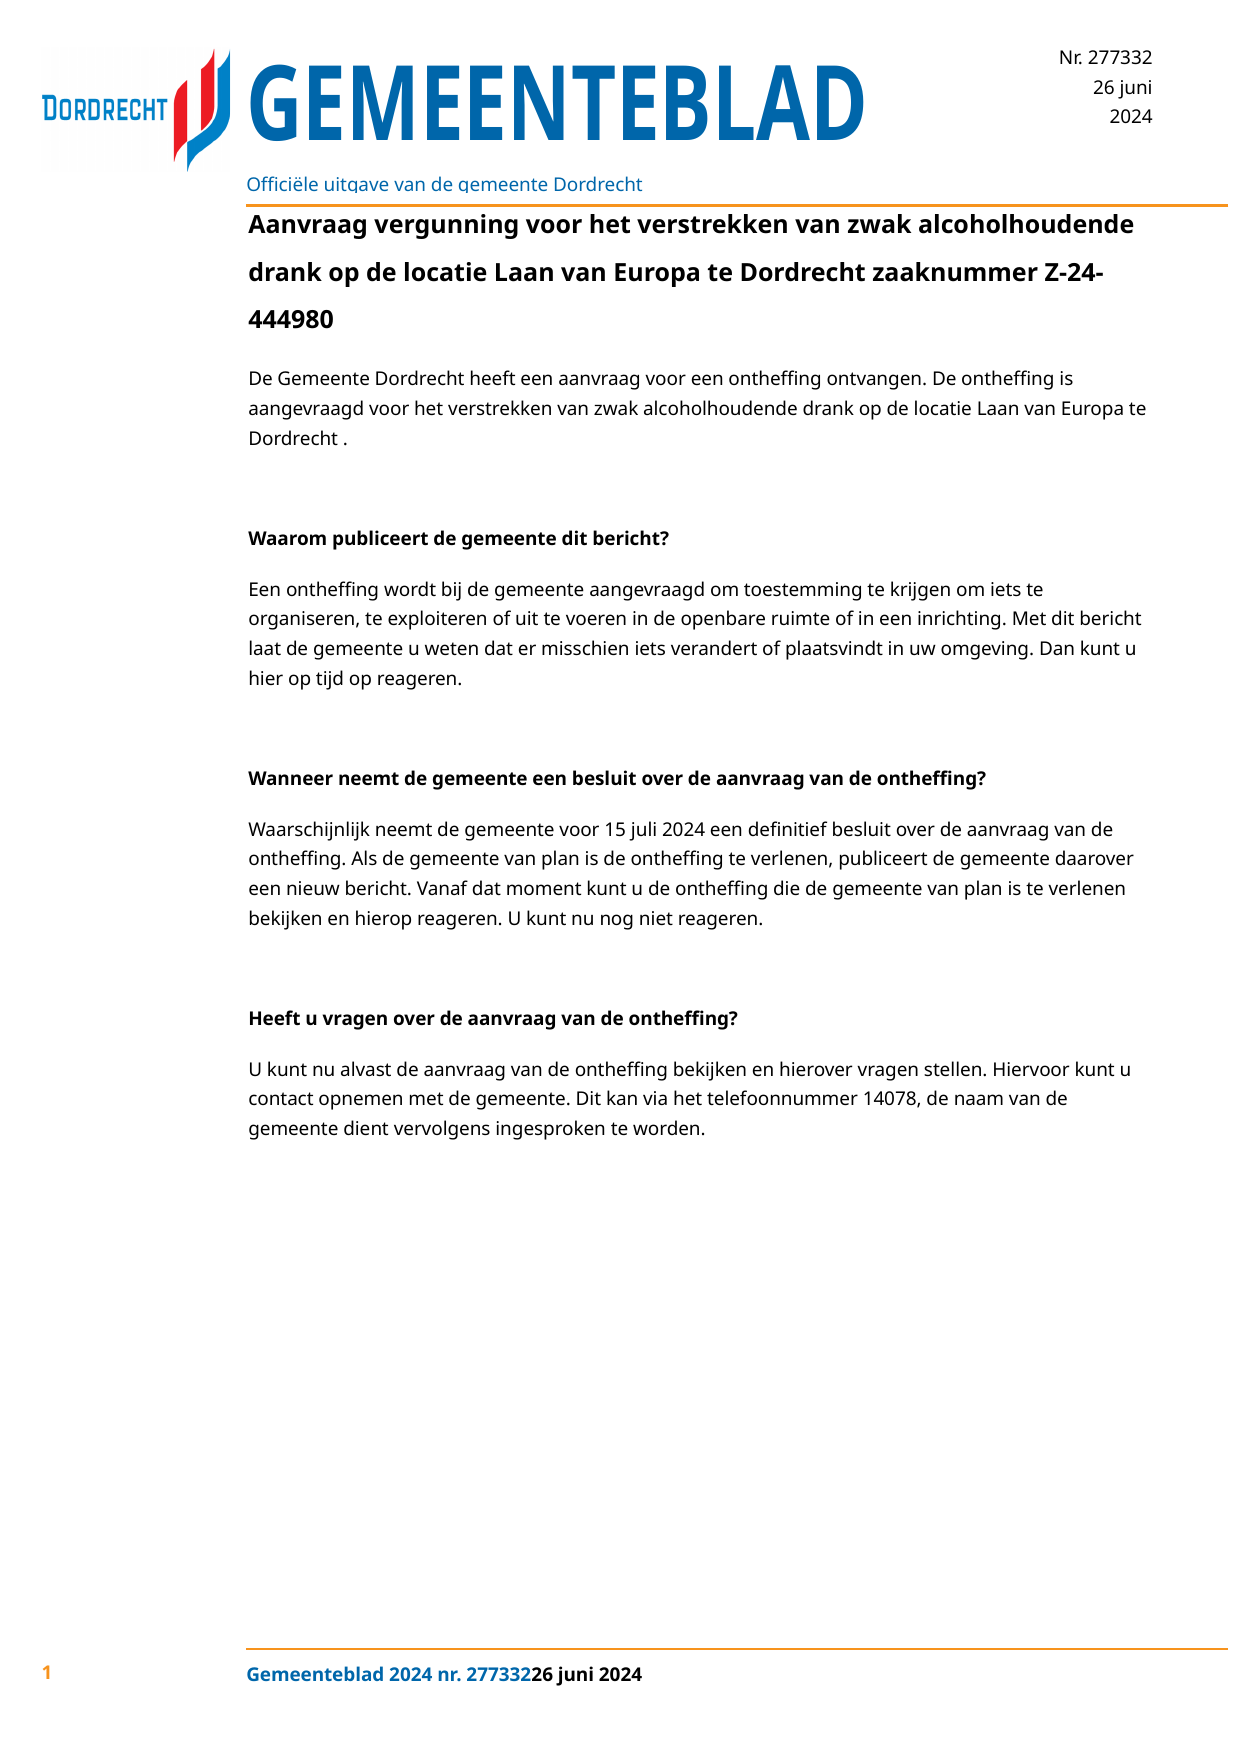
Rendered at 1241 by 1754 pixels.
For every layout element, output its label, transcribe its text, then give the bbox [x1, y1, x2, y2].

text De Gemeente Dordrecht heeft een aanvraag voor een ontheffing ontvangen. De ontheffing is aangevraagd voor het verstrekken van zwak alcoholhoudende drank op de locatie Laan van Europa te Dordrecht . [248, 366, 1152, 450]
picture [41, 47, 231, 172]
text Een ontheffing wordt bij de gemeente aangevraagd om toestemming te krijgen om iets te organiseren, te exploiteren of uit te voeren in de openbare ruimte of in een inrichting. Met dit bericht laat de gemeente u weten dat er misschien iets verandert of plaatsvindt in uw omgeving. Dan kunt u hier op tijd op reageren. [248, 576, 1152, 690]
text Waarom publiceert de gemeente dit bericht? [248, 526, 1152, 551]
text Waarschijnlijk neemt de gemeente voor 15 juli 2024 een definitief besluit over de aanvraag van de ontheffing. Als de gemeente van plan is de ontheffing te verlenen, publiceert de gemeente daarover een nieuw bericht. Vanaf dat moment kunt u de ontheffing die de gemeente van plan is te verlenen bekijken en hierop reageren. U kunt nu nog niet reageren. [248, 816, 1152, 930]
text Aanvraag vergunning voor het verstrekken van zwak alcoholhoudende drank op de locatie Laan van Europa te Dordrecht zaaknummer Z-24-444980 [248, 207, 1152, 336]
text U kunt nu alvast de aanvraag van de ontheffing bekijken en hierover vragen stellen. Hiervoor kunt u contact opnemen met de gemeente. Dit kan via het telefoonnummer 14078, de naam van de gemeente dient vervolgens ingesproken te worden. [248, 1056, 1152, 1141]
text Wanneer neemt de gemeente een besluit over de aanvraag van de ontheffing? [248, 766, 1152, 791]
text Heeft u vragen over de aanvraag van de ontheffing? [248, 1006, 1152, 1031]
